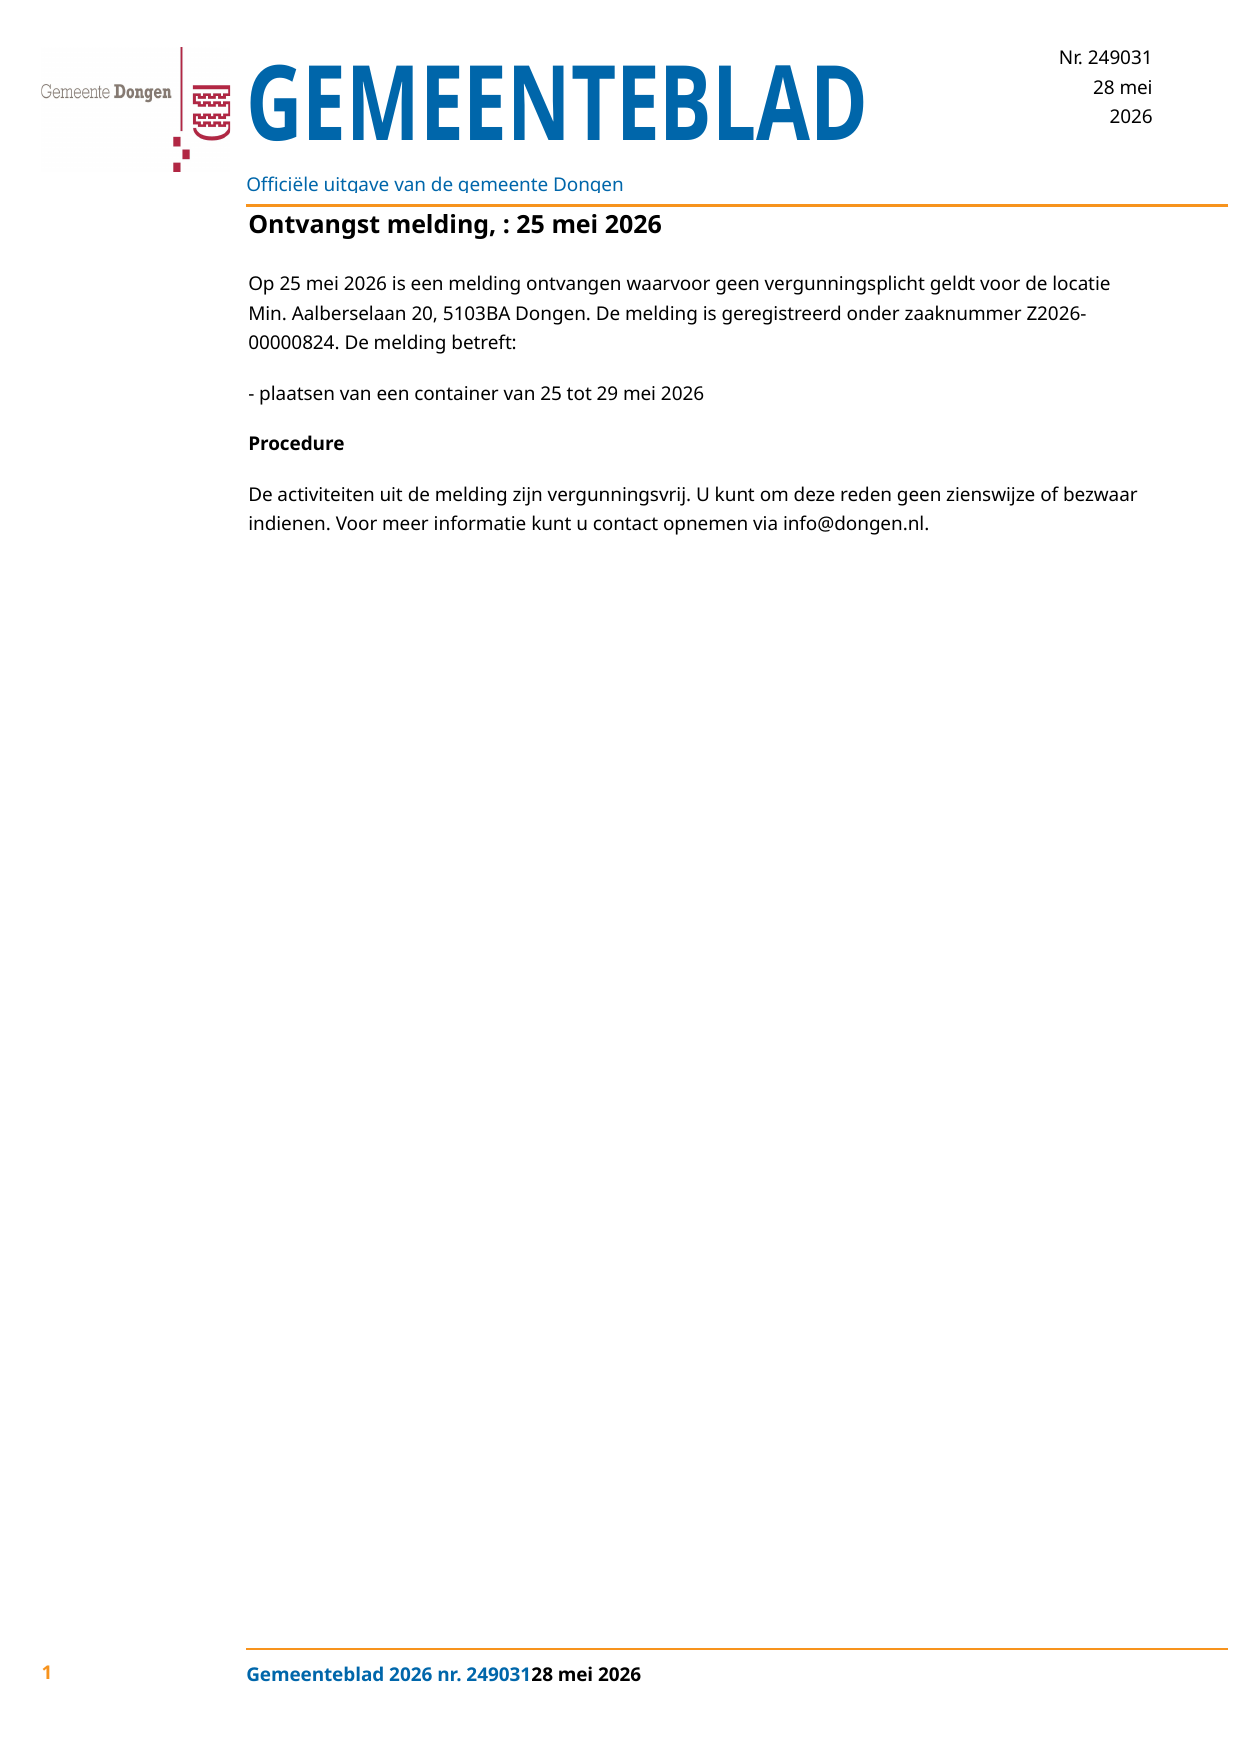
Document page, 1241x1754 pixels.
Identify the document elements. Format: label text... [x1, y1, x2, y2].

text Op 25 mei 2026 is een melding ontvangen waarvoor geen vergunningsplicht geldt voor de locatie Min. Aalberselaan 20, 5103BA Dongen. De melding is geregistreerd onder zaaknummer Z2026-00000824. De melding betreft: [248, 270, 1152, 355]
text De activiteiten uit de melding zijn vergunningsvrij. U kunt om deze reden geen zienswijze of bezwaar indienen. Voor meer informatie kunt u contact opnemen via info@dongen.nl. [248, 481, 1152, 536]
picture [41, 47, 231, 172]
text - plaatsen van een container van 25 tot 29 mei 2026 [248, 380, 1152, 406]
text Procedure [248, 430, 1152, 456]
text Ontvangst melding, : 25 mei 2026 [248, 207, 1152, 241]
